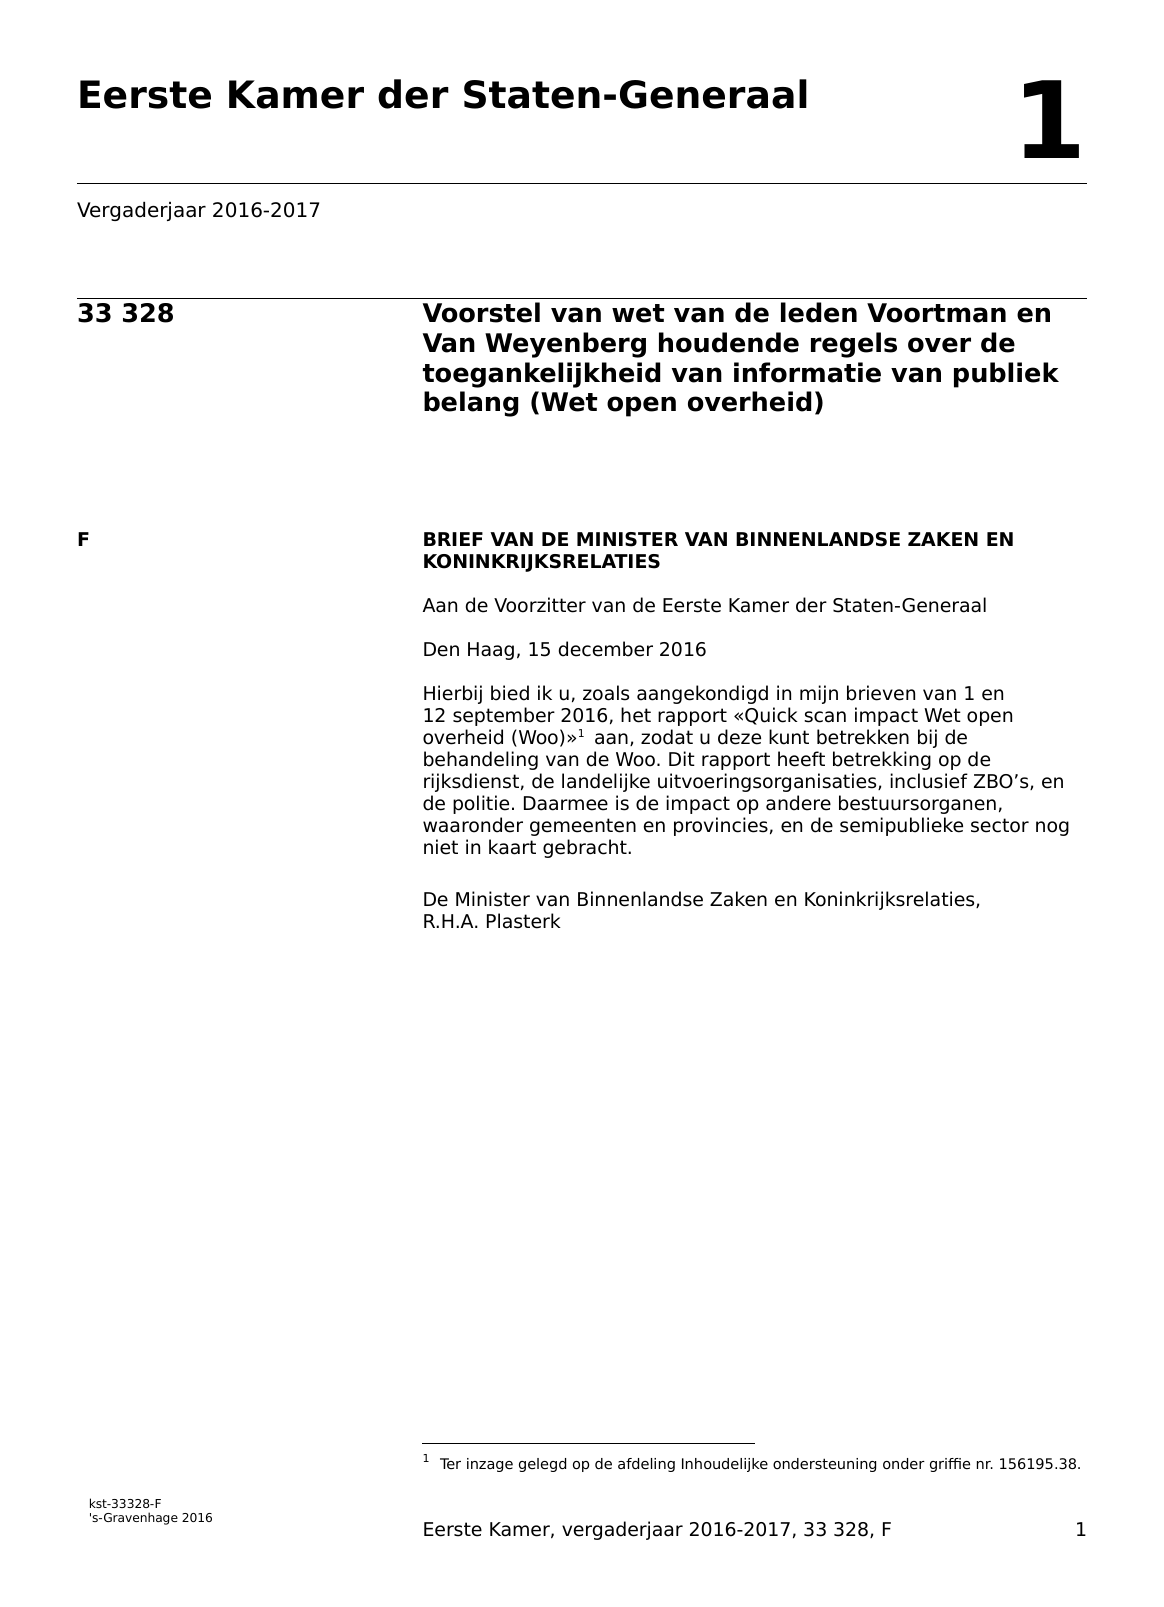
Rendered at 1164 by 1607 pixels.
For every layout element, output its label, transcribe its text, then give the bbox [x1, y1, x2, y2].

subtitle F BRIEF VAN DE MINISTER VAN BINNENLANDSE ZAKEN EN KONINKRIJKSRELATIES [77, 529, 1087, 573]
text Hierbij bied ik u, zoals aangekondigd in mijn brieven van 1 en 12 september 2016, het rapport «Quick scan impact Wet open overheid (Woo)» aan, zodat u deze kunt betrekken bij de behandeling van de Woo. Dit rapport heeft betrekking op de rijksdienst, de landelijke uitvoeringsorganisaties, inclusief ZBO’s, en de politie. Daarmee is de impact op andere bestuursorganen, waaronder gemeenten en provincies, en de semipublieke sector nog niet in kaart gebracht. [422, 683, 1087, 859]
table_header Eerste Kamer der Staten-Generaal [77, 59, 886, 183]
text Ter inzage gelegd op de afdeling Inhoudelijke ondersteuning onder griffie nr. 156195.38. [422, 1452, 1087, 1474]
text 's-Gravenhage 2016 [88, 1511, 323, 1525]
table_header 1 [886, 59, 1087, 183]
text kst-33328-F [88, 1497, 323, 1511]
table_cell Vergaderjaar 2016-2017 [77, 184, 1087, 298]
text Aan de Voorzitter van de Eerste Kamer der Staten-Generaal [422, 595, 1087, 617]
text De Minister van Binnenlandse Zaken en Koninkrijksrelaties, R.H.A. Plasterk [422, 889, 1087, 933]
text Den Haag, 15 december 2016 [422, 639, 1087, 661]
subtitle 33 328 Voorstel van wet van de leden Voortman en Van Weyenberg houdende regels over de toegankelijkheid van informatie van publiek belang (Wet open overheid) [77, 299, 1087, 418]
